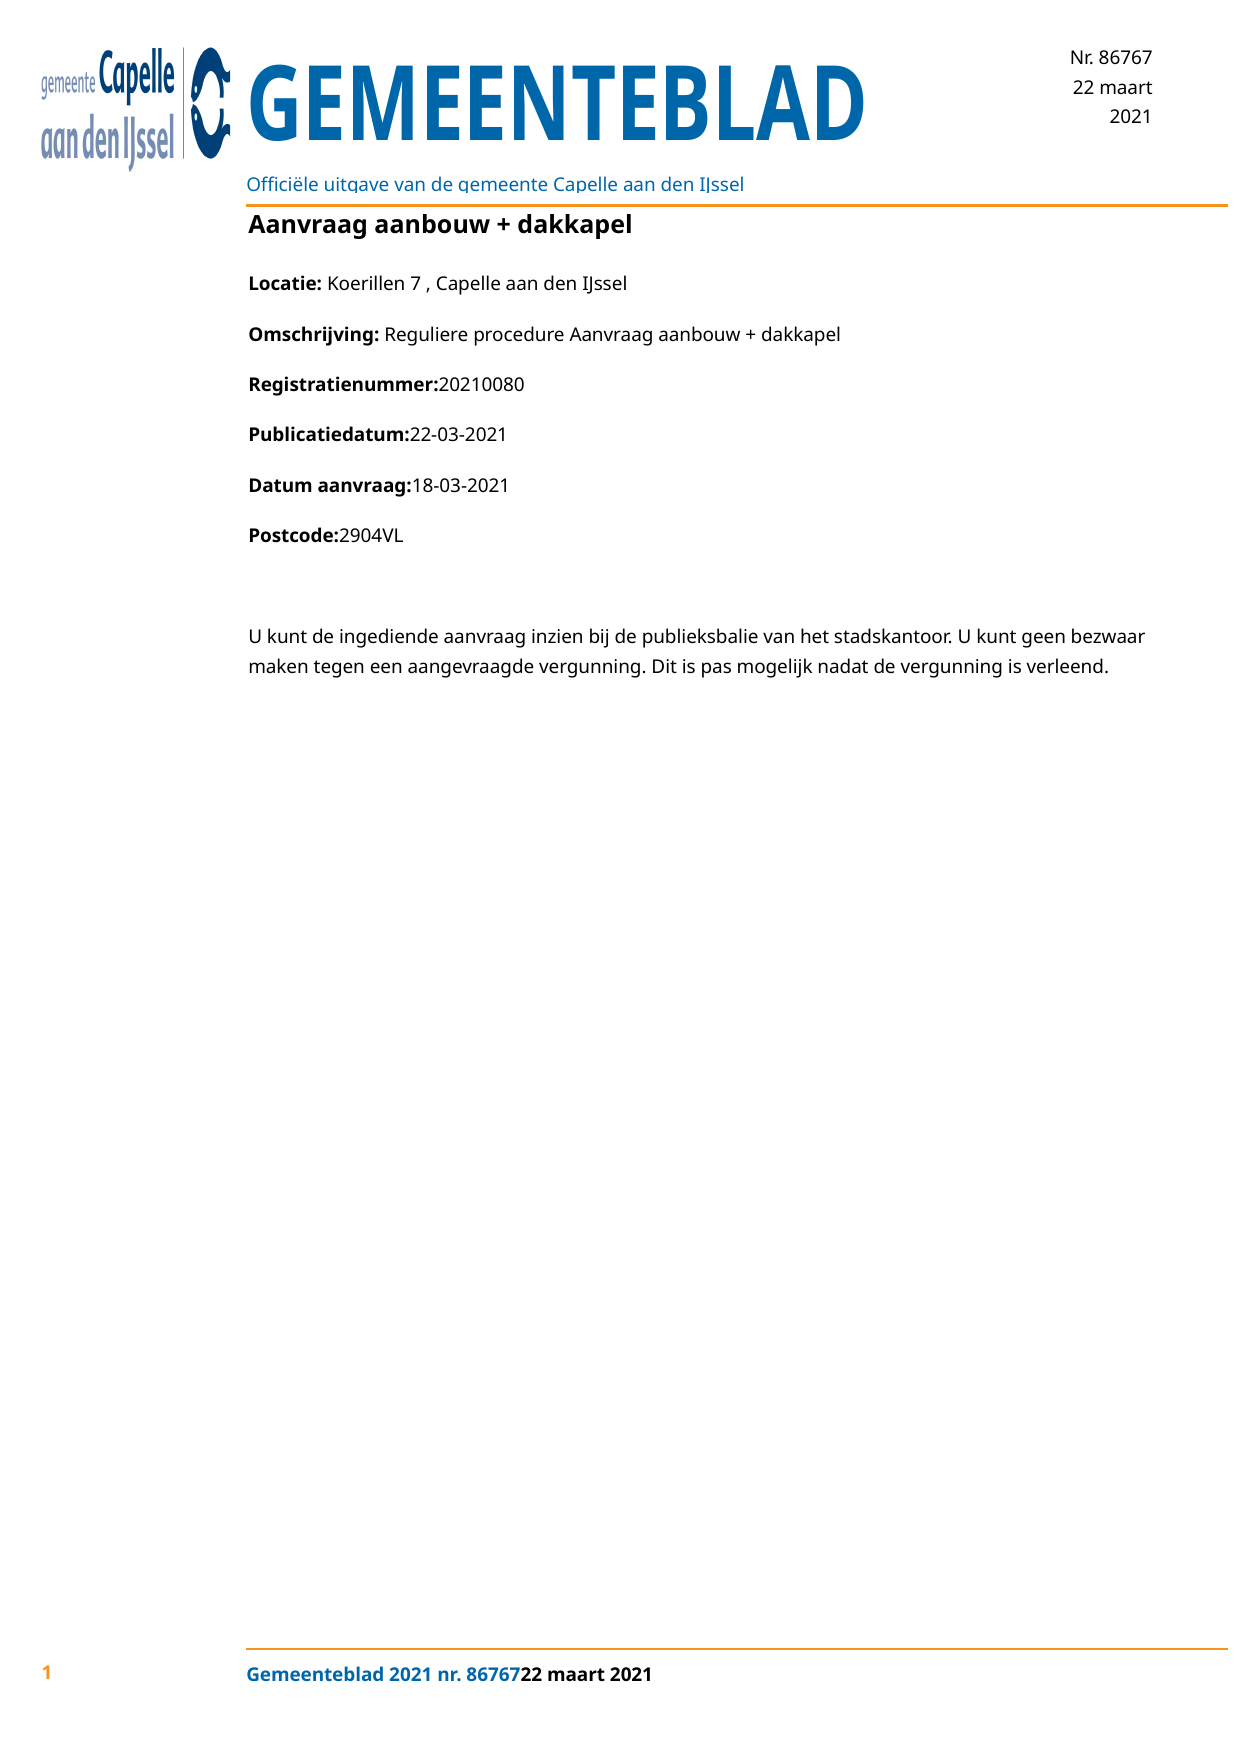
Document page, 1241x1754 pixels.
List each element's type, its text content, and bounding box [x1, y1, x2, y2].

text Postcode:2904VL [248, 522, 1152, 548]
text Datum aanvraag:18-03-2021 [248, 472, 1152, 498]
text Registratienummer:20210080 [248, 371, 1152, 397]
text Publicatiedatum:22-03-2021 [248, 422, 1152, 447]
text Aanvraag aanbouw + dakkapel [248, 207, 1152, 241]
text Omschrijving: Reguliere procedure Aanvraag aanbouw + dakkapel [248, 321, 1152, 346]
picture [41, 47, 231, 172]
text U kunt de ingediende aanvraag inzien bij de publieksbalie van het stadskantoor. U kunt geen bezwaar maken tegen een aangevraagde vergunning. Dit is pas mogelijk nadat de vergunning is verleend. [248, 623, 1152, 678]
text Locatie: Koerillen 7 , Capelle aan den IJssel [248, 270, 1152, 296]
